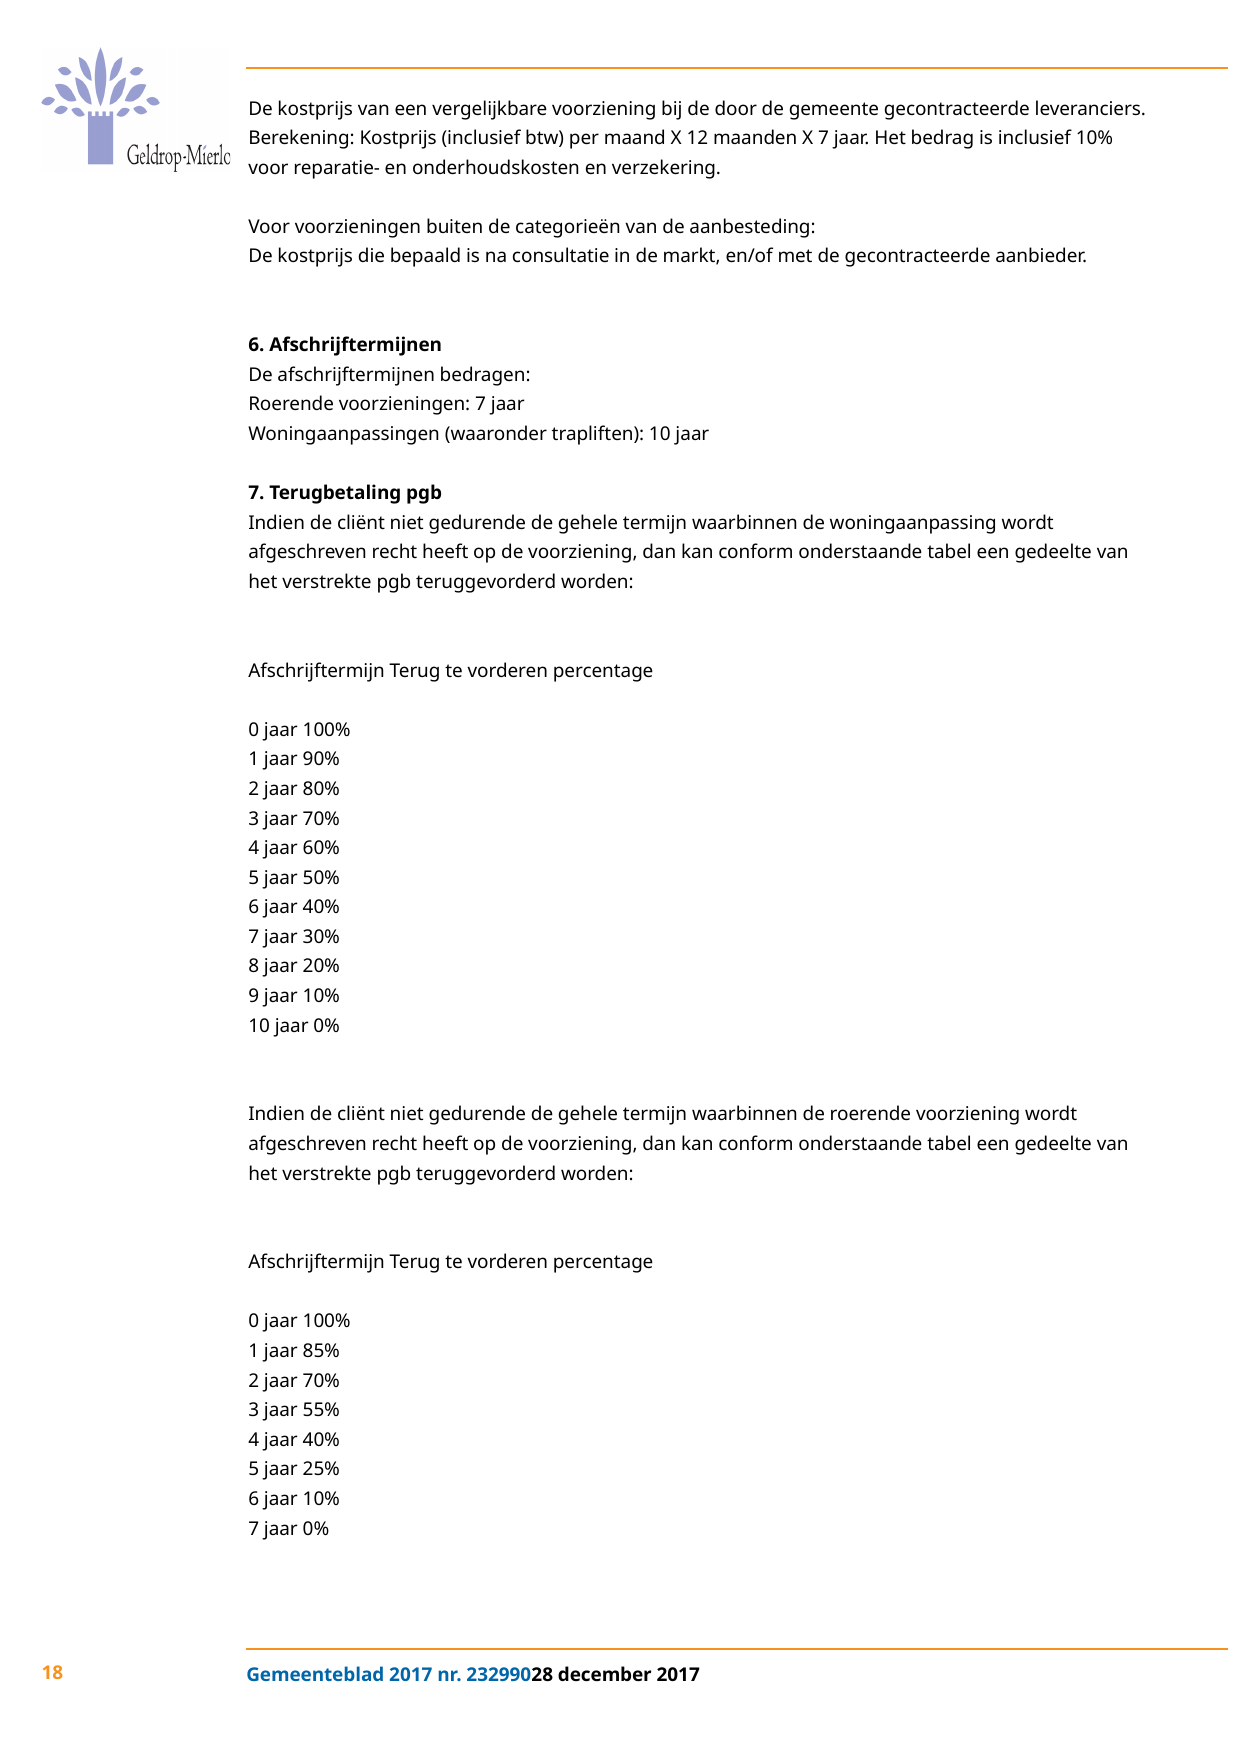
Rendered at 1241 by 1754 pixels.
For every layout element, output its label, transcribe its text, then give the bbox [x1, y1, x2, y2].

text Afschrijftermijn Terug te vorderen percentage [248, 1248, 1152, 1274]
text Roerende voorzieningen: 7 jaar [248, 391, 1152, 416]
text 0 jaar 100% [248, 716, 1152, 742]
text 1 jaar 90% [248, 746, 1152, 771]
text Afschrijftermijn Terug te vorderen percentage [248, 657, 1152, 683]
text 4 jaar 40% [248, 1426, 1152, 1452]
text 9 jaar 10% [248, 982, 1152, 1008]
text 7. Terugbetaling pgb [248, 479, 1152, 505]
text Voor voorzieningen buiten de categorieën van de aanbesteding: [248, 213, 1152, 239]
text 7 jaar 0% [248, 1515, 1152, 1541]
text Woningaanpassingen (waaronder trapliften): 10 jaar [248, 420, 1152, 446]
text 3 jaar 70% [248, 805, 1152, 831]
text De kostprijs die bepaald is na consultatie in de markt, en/of met de gecontracteerde aanbieder. [248, 243, 1152, 268]
text 5 jaar 50% [248, 864, 1152, 890]
text 4 jaar 60% [248, 834, 1152, 860]
text De afschrijftermijnen bedragen: [248, 361, 1152, 387]
text De kostprijs van een vergelijkbare voorziening bij de door de gemeente gecontracteerde leveranciers. Berekening: Kostprijs (inclusief btw) per maand X 12 maanden X 7 jaar. Het bedrag is inclusief 10% voor reparatie- en onderhoudskosten en verzekering. [248, 95, 1152, 180]
text 0 jaar 100% [248, 1308, 1152, 1333]
text 10 jaar 0% [248, 1012, 1152, 1038]
picture [41, 47, 231, 172]
text 1 jaar 85% [248, 1337, 1152, 1363]
text Indien de cliënt niet gedurende de gehele termijn waarbinnen de woningaanpassing wordt afgeschreven recht heeft op de voorziening, dan kan conform onderstaande tabel een gedeelte van het verstrekte pgb teruggevorderd worden: [248, 509, 1152, 594]
text 6. Afschrijftermijnen [248, 331, 1152, 357]
text 8 jaar 20% [248, 953, 1152, 978]
text 2 jaar 70% [248, 1367, 1152, 1393]
text 6 jaar 10% [248, 1485, 1152, 1511]
text 7 jaar 30% [248, 923, 1152, 949]
text 5 jaar 25% [248, 1456, 1152, 1481]
text Indien de cliënt niet gedurende de gehele termijn waarbinnen de roerende voorziening wordt afgeschreven recht heeft op de voorziening, dan kan conform onderstaande tabel een gedeelte van het verstrekte pgb teruggevorderd worden: [248, 1101, 1152, 1186]
text 6 jaar 40% [248, 893, 1152, 919]
text 2 jaar 80% [248, 775, 1152, 801]
text 3 jaar 55% [248, 1396, 1152, 1422]
